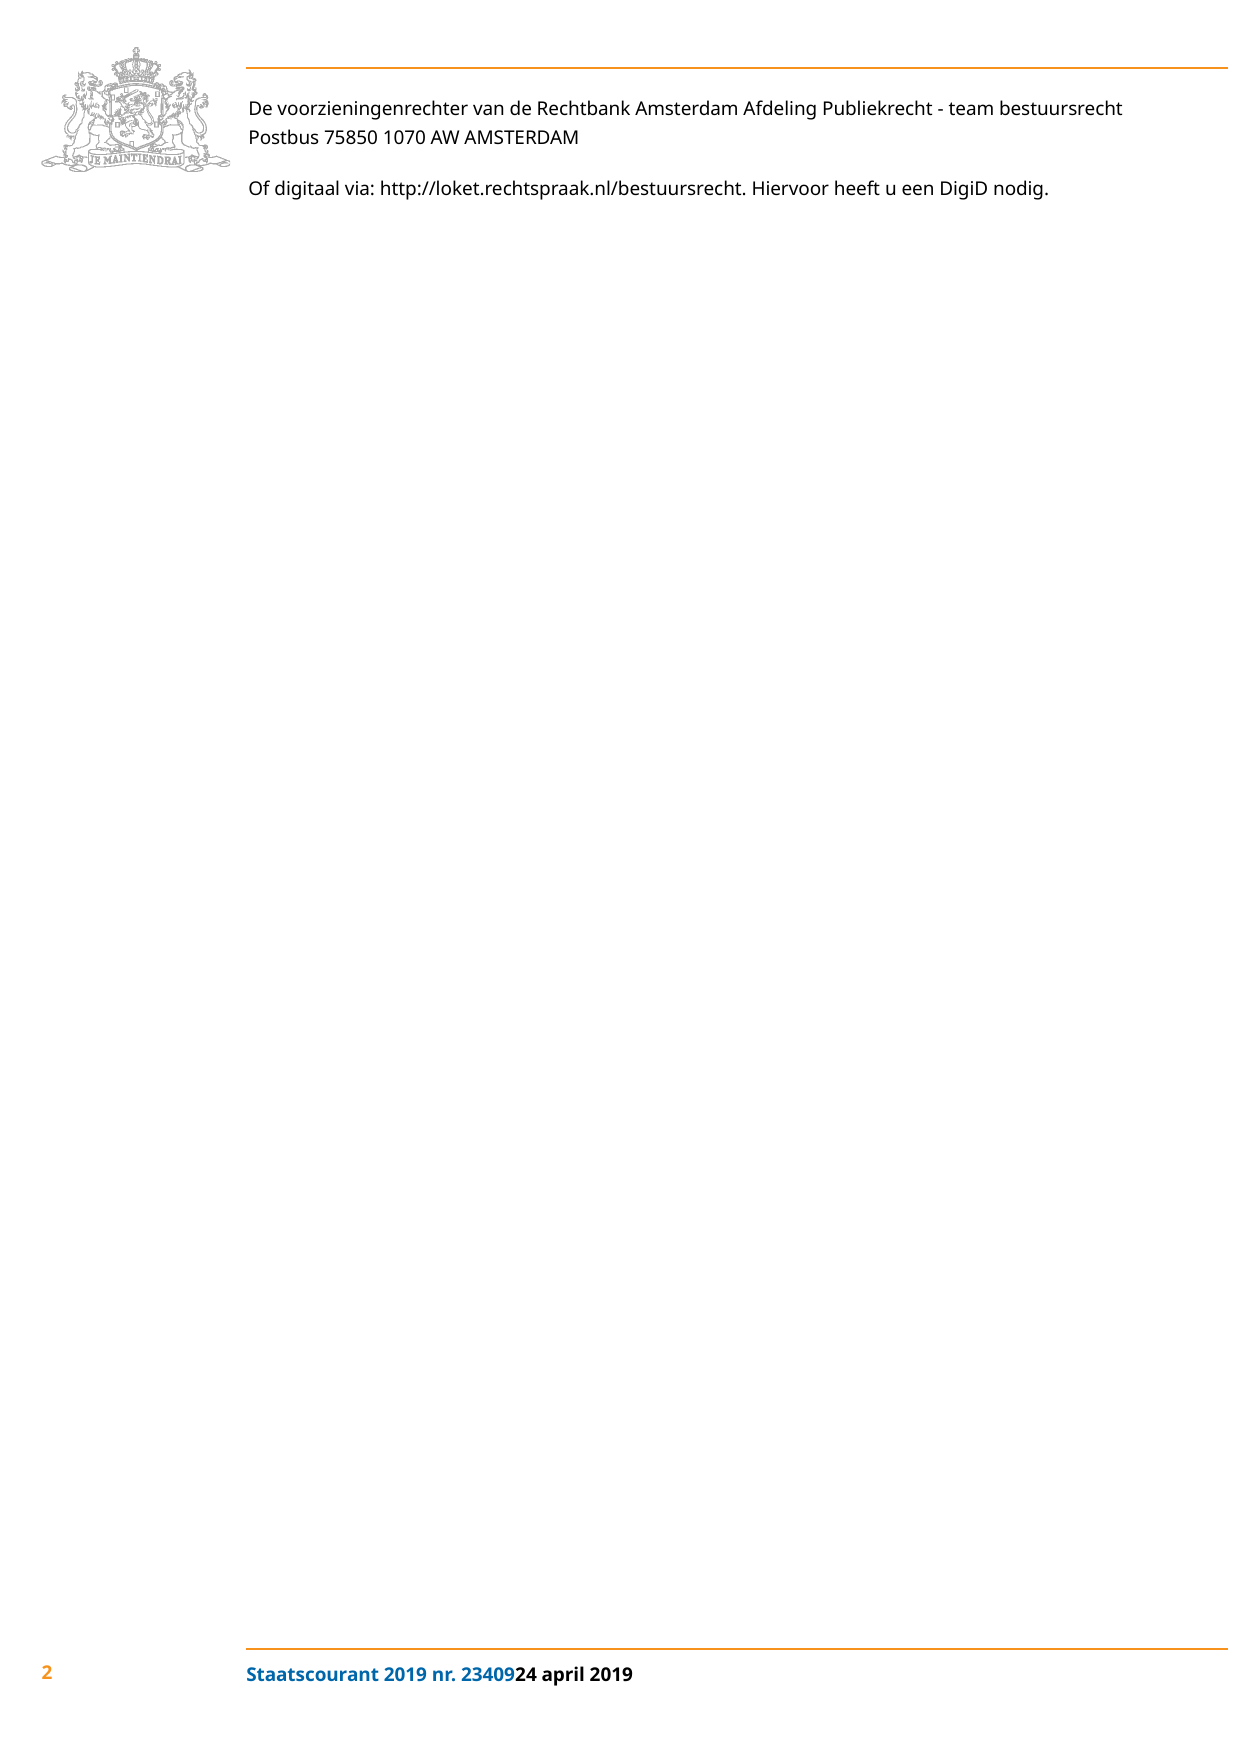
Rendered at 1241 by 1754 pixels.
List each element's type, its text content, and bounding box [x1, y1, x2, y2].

text De voorzieningenrechter van de Rechtbank Amsterdam Afdeling Publiekrecht - team bestuursrecht Postbus 75850 1070 AW AMSTERDAM [248, 95, 1152, 150]
text Of digitaal via: http://loket.rechtspraak.nl/bestuursrecht. Hiervoor heeft u een DigiD nodig. [248, 175, 1152, 201]
picture [41, 47, 231, 172]
